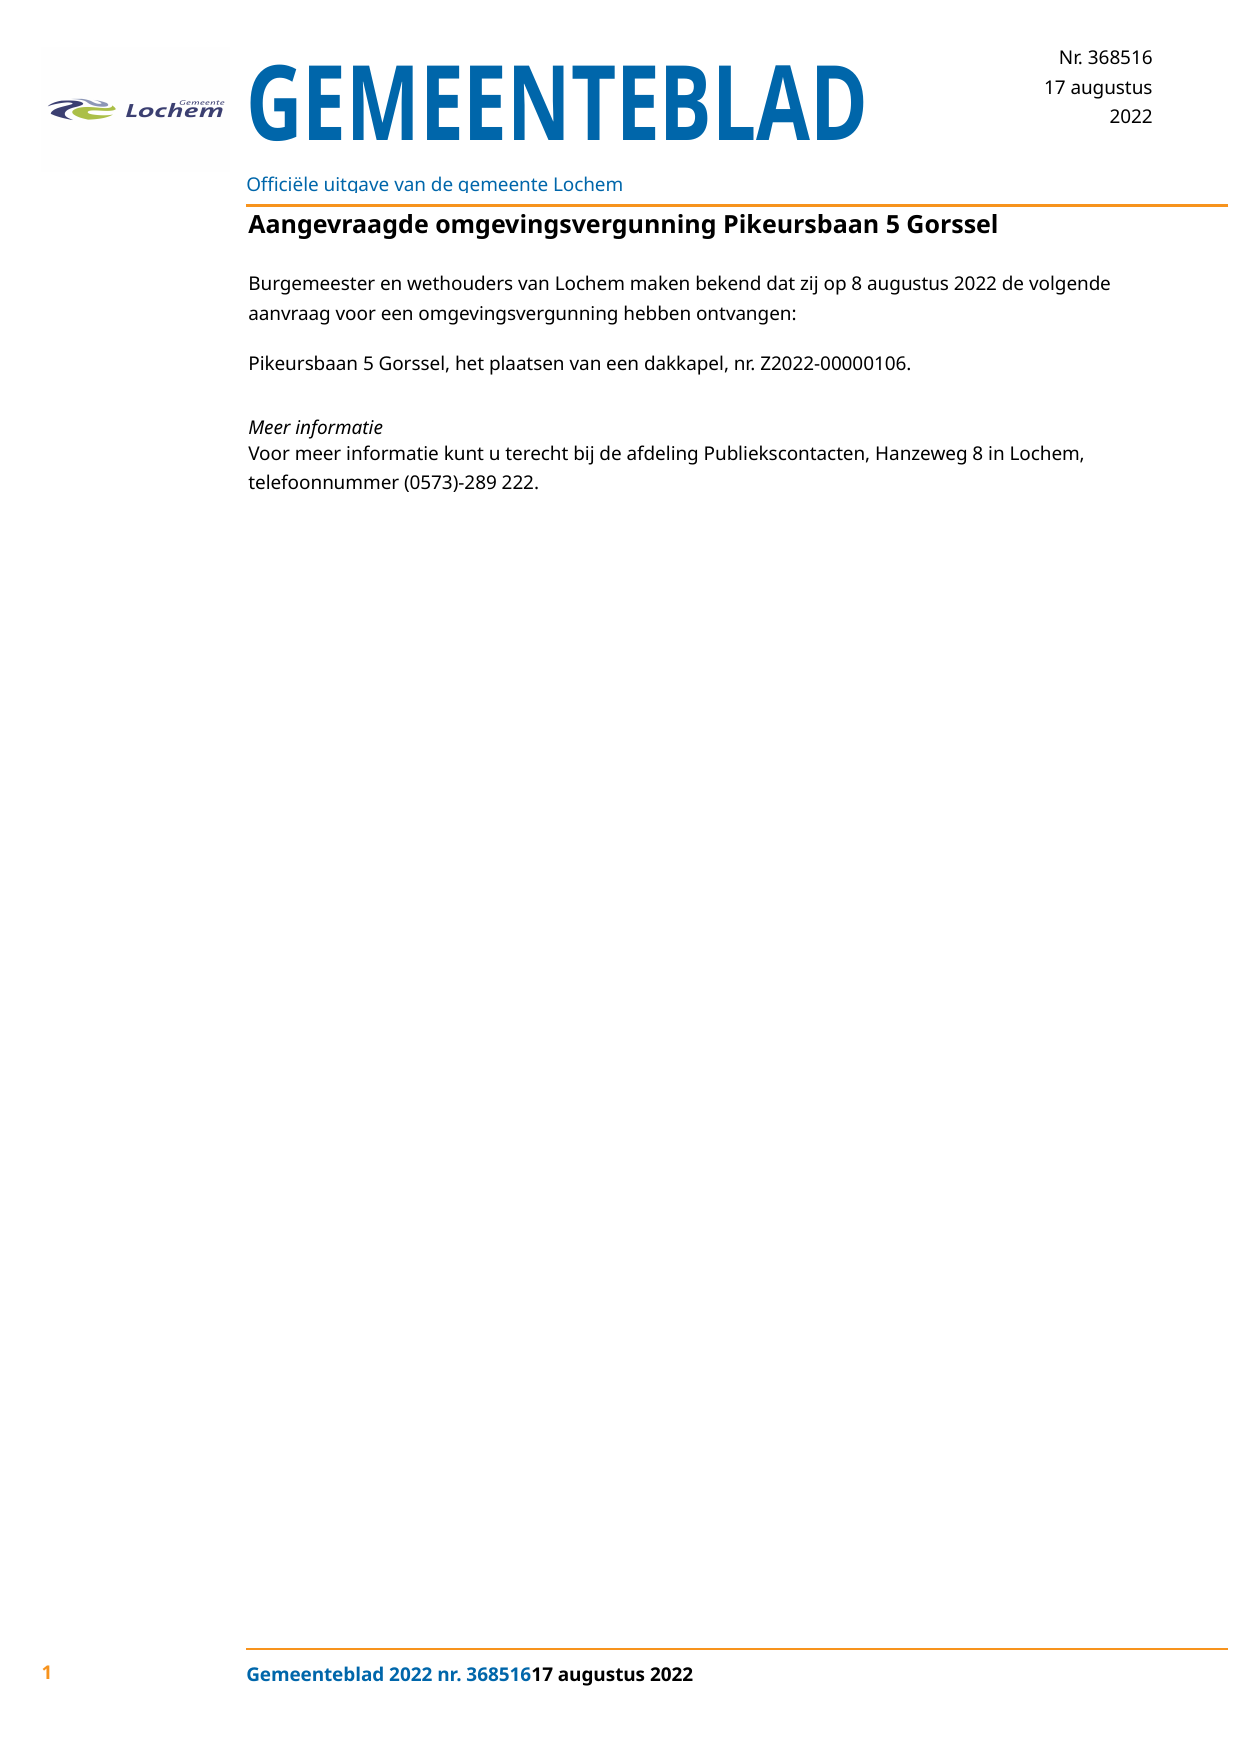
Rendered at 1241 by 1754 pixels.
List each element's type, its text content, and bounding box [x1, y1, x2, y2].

text Aangevraagde omgevingsvergunning Pikeursbaan 5 Gorssel [248, 207, 1152, 241]
text Pikeursbaan 5 Gorssel, het plaatsen van een dakkapel, nr. Z2022-00000106. [248, 350, 1152, 376]
picture [41, 47, 231, 172]
text Meer informatie [248, 414, 1152, 440]
text Voor meer informatie kunt u terecht bij de afdeling Publiekscontacten, Hanzeweg 8 in Lochem, telefoonnummer (0573)-289 222. [248, 440, 1152, 495]
text Burgemeester en wethouders van Lochem maken bekend dat zij op 8 augustus 2022 de volgende aanvraag voor een omgevingsvergunning hebben ontvangen: [248, 270, 1152, 326]
